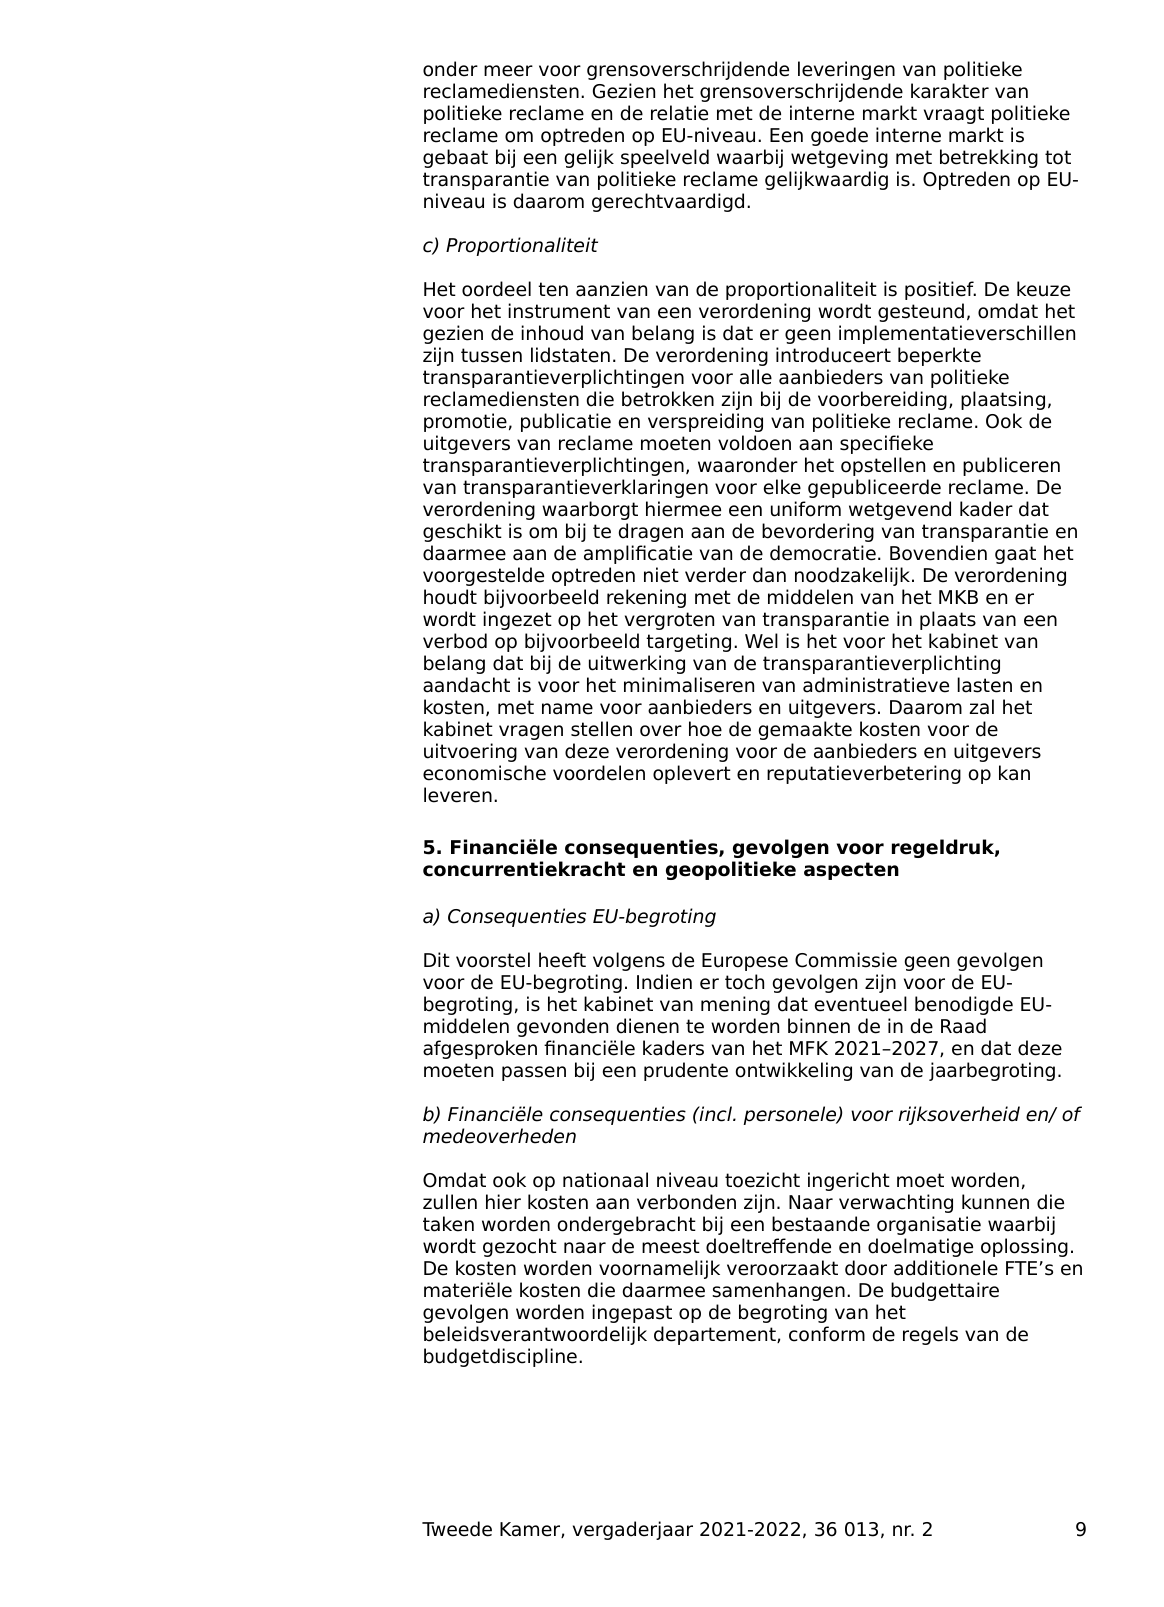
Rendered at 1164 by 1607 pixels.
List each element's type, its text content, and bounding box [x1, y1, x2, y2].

subtitle c) Proportionaliteit [422, 235, 1087, 257]
text Het oordeel ten aanzien van de proportionaliteit is positief. De keuze voor het instrument van een verordening wordt gesteund, omdat het gezien de inhoud van belang is dat er geen implementatieverschillen zijn tussen lidstaten. De verordening introduceert beperkte transparantieverplichtingen voor alle aanbieders van politieke reclamediensten die betrokken zijn bij de voorbereiding, plaatsing, promotie, publicatie en verspreiding van politieke reclame. Ook de uitgevers van reclame moeten voldoen aan specifieke transparantieverplichtingen, waaronder het opstellen en publiceren van transparantieverklaringen voor elke gepubliceerde reclame. De verordening waarborgt hiermee een uniform wetgevend kader dat geschikt is om bij te dragen aan de bevordering van transparantie en daarmee aan de amplificatie van de democratie. Bovendien gaat het voorgestelde optreden niet verder dan noodzakelijk. De verordening houdt bijvoorbeeld rekening met de middelen van het MKB en er wordt ingezet op het vergroten van transparantie in plaats van een verbod op bijvoorbeeld targeting. Wel is het voor het kabinet van belang dat bij de uitwerking van de transparantieverplichting aandacht is voor het minimaliseren van administratieve lasten en kosten, met name voor aanbieders en uitgevers. Daarom zal het kabinet vragen stellen over hoe de gemaakte kosten voor de uitvoering van deze verordening voor de aanbieders en uitgevers economische voordelen oplevert en reputatieverbetering op kan leveren. [422, 279, 1087, 807]
subtitle b) Financiële consequenties (incl. personele) voor rijksoverheid en/ of medeoverheden [422, 1104, 1087, 1148]
subtitle 5. Financiële consequenties, gevolgen voor regeldruk, concurrentiekracht en geopolitieke aspecten [422, 837, 1087, 881]
text onder meer voor grensoverschrijdende leveringen van politieke reclamediensten. Gezien het grensoverschrijdende karakter van politieke reclame en de relatie met de interne markt vraagt politieke reclame om optreden op EU-niveau. Een goede interne markt is gebaat bij een gelijk speelveld waarbij wetgeving met betrekking tot transparantie van politieke reclame gelijkwaardig is. Optreden op EU-niveau is daarom gerechtvaardigd. [422, 59, 1087, 213]
subtitle a) Consequenties EU-begroting [422, 906, 1087, 928]
text Omdat ook op nationaal niveau toezicht ingericht moet worden, zullen hier kosten aan verbonden zijn. Naar verwachting kunnen die taken worden ondergebracht bij een bestaande organisatie waarbij wordt gezocht naar de meest doeltreffende en doelmatige oplossing. De kosten worden voornamelijk veroorzaakt door additionele FTE’s en materiële kosten die daarmee samenhangen. De budgettaire gevolgen worden ingepast op de begroting van het beleidsverantwoordelijk departement, conform de regels van de budgetdiscipline. [422, 1170, 1087, 1368]
text Dit voorstel heeft volgens de Europese Commissie geen gevolgen voor de EU-begroting. Indien er toch gevolgen zijn voor de EU-begroting, is het kabinet van mening dat eventueel benodigde EU-middelen gevonden dienen te worden binnen de in de Raad afgesproken financiële kaders van het MFK 2021–2027, en dat deze moeten passen bij een prudente ontwikkeling van de jaarbegroting. [422, 950, 1087, 1082]
